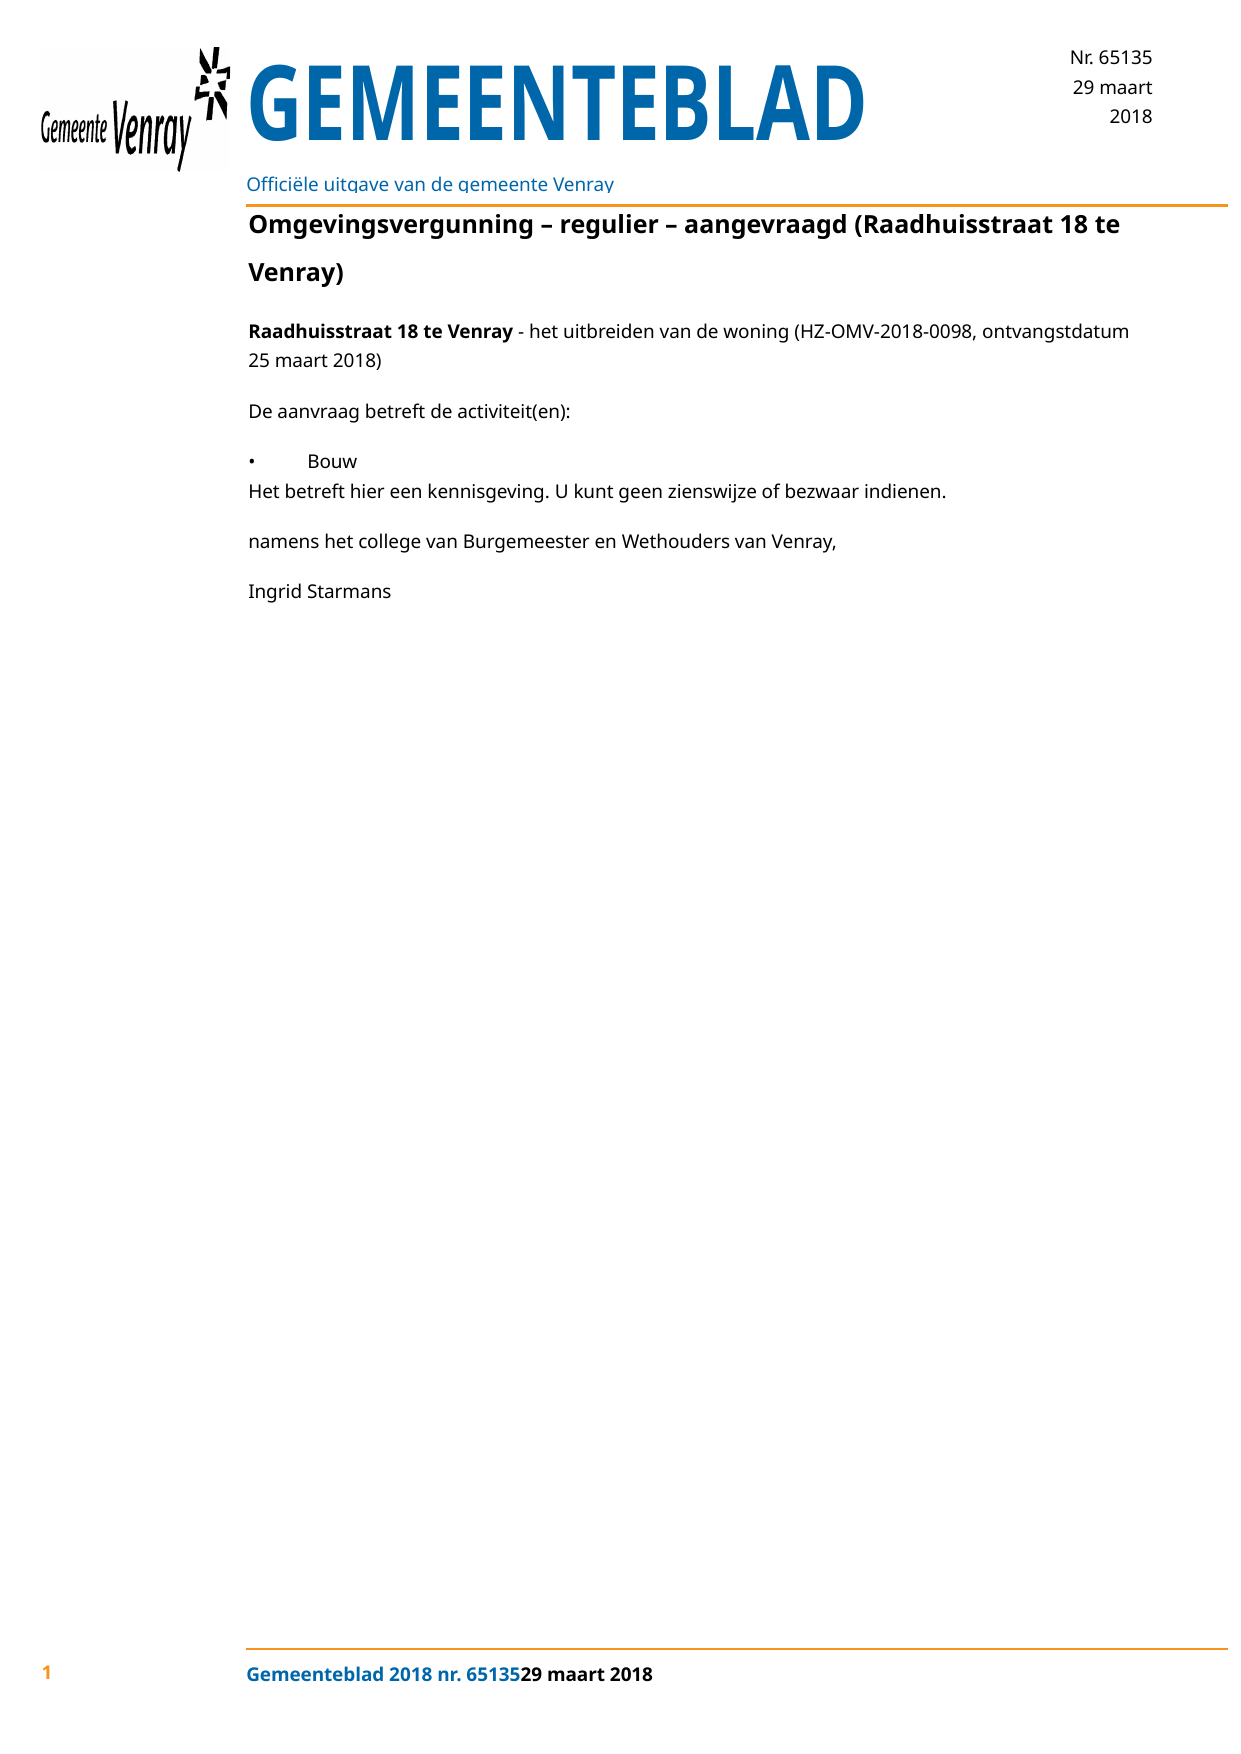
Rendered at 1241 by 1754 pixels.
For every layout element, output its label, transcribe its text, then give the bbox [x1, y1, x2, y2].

text Ingrid Starmans [248, 579, 1152, 604]
text Raadhuisstraat 18 te Venray - het uitbreiden van de woning (HZ-OMV-2018-0098, ontvangstdatum 25 maart 2018) [248, 318, 1152, 373]
list Bouw [248, 448, 1152, 474]
text Omgevingsvergunning – regulier – aangevraagd (Raadhuisstraat 18 te Venray) [248, 207, 1152, 288]
text De aanvraag betreft de activiteit(en): [248, 398, 1152, 424]
text namens het college van Burgemeester en Wethouders van Venray, [248, 528, 1152, 554]
text Het betreft hier een kennisgeving. U kunt geen zienswijze of bezwaar indienen. [248, 478, 1152, 504]
picture [41, 47, 231, 172]
